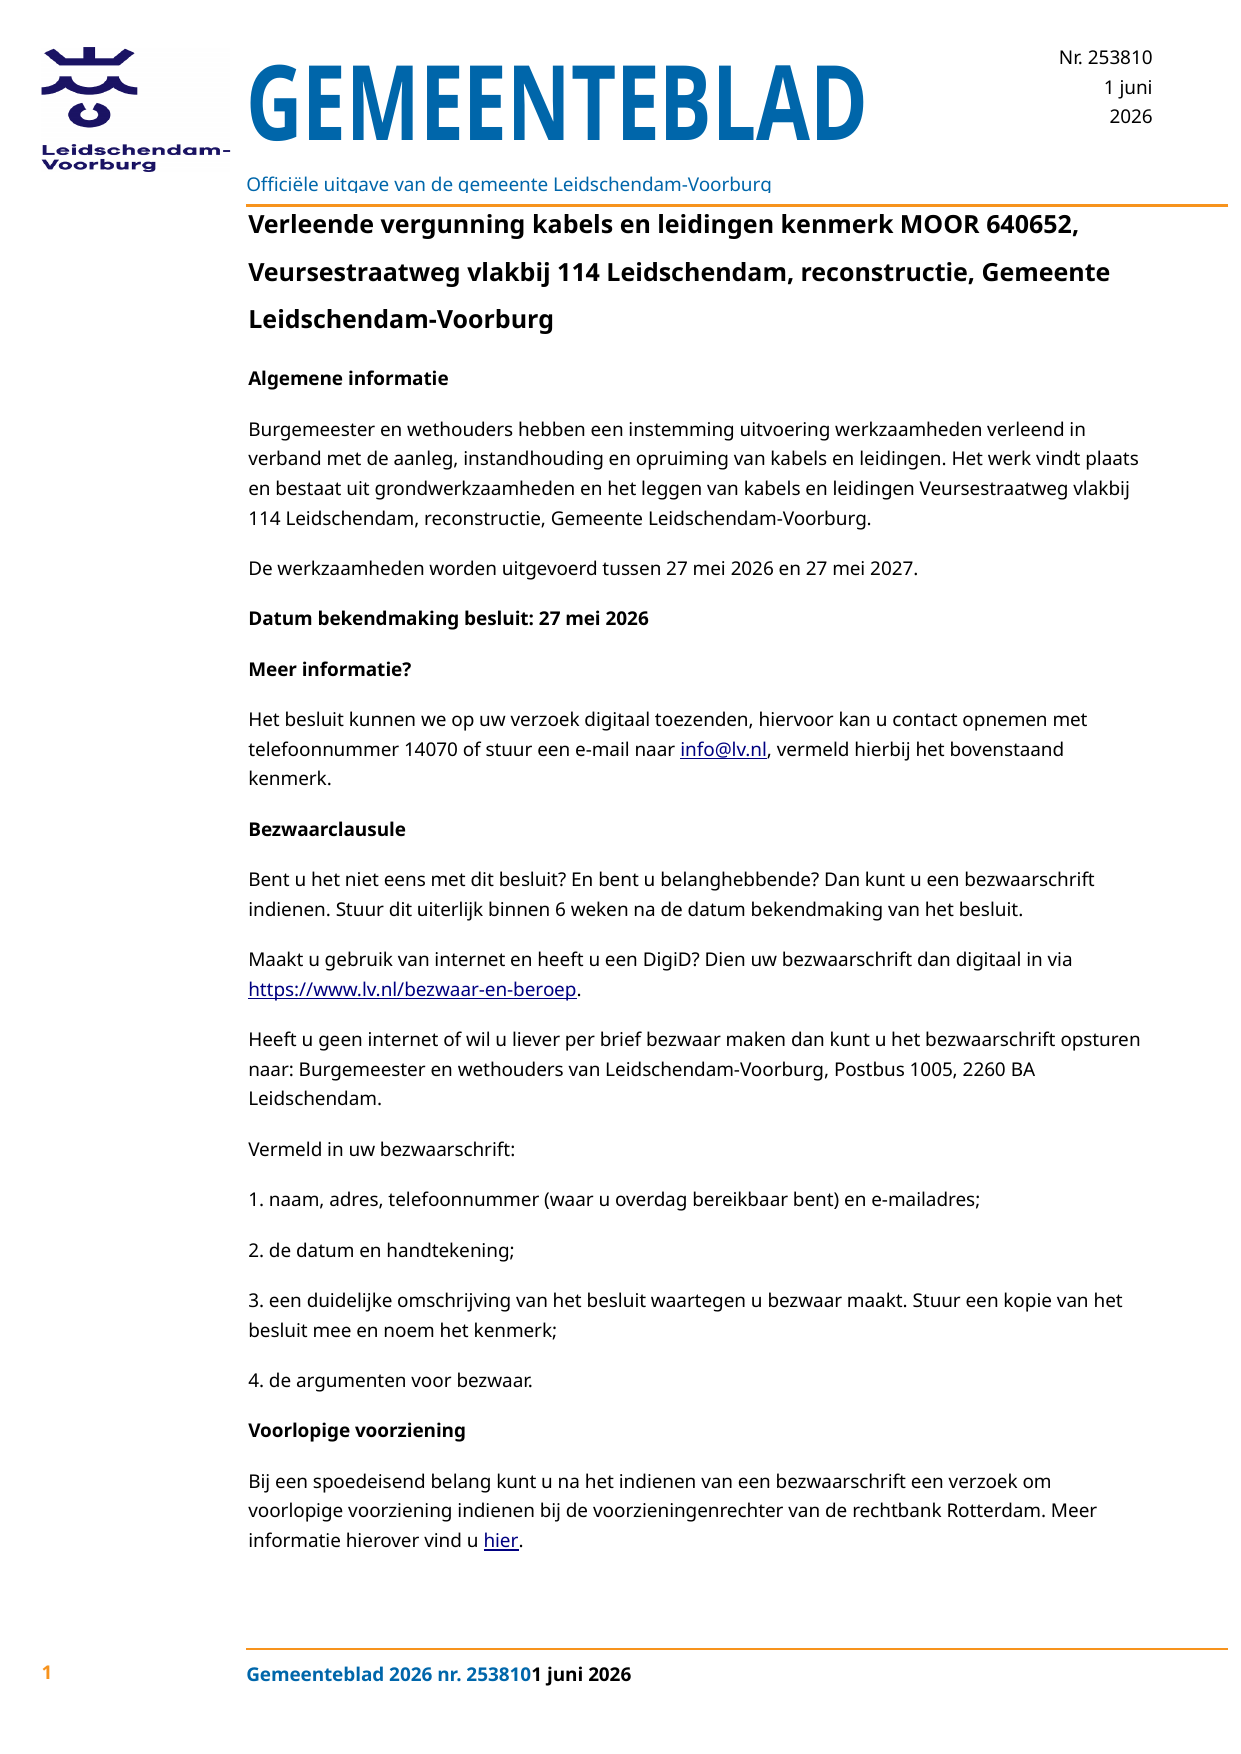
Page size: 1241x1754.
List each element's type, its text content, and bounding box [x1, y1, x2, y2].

text Bij een spoedeisend belang kunt u na het indienen van een bezwaarschrift een verzoek om voorlopige voorziening indienen bij de voorzieningenrechter van de rechtbank Rotterdam. Meer informatie hierover vind u hier. [248, 1468, 1152, 1553]
text Vermeld in uw bezwaarschrift: [248, 1136, 1152, 1162]
text Heeft u geen internet of wil u liever per brief bezwaar maken dan kunt u het bezwaarschrift opsturen naar: Burgemeester en wethouders van Leidschendam-Voorburg, Postbus 1005, 2260 BA Leidschendam. [248, 1026, 1152, 1111]
text 3. een duidelijke omschrijving van het besluit waartegen u bezwaar maakt. Stuur een kopie van het besluit mee en noem het kenmerk; [248, 1287, 1152, 1342]
text Bent u het niet eens met dit besluit? En bent u belanghebbende? Dan kunt u een bezwaarschrift indienen. Stuur dit uiterlijk binnen 6 weken na de datum bekendmaking van het besluit. [248, 866, 1152, 922]
text Voorlopige voorziening [248, 1418, 1152, 1443]
text Meer informatie? [248, 656, 1152, 682]
text Algemene informatie [248, 366, 1152, 391]
text Bezwaarclausule [248, 816, 1152, 842]
text 4. de argumenten voor bezwaar. [248, 1367, 1152, 1393]
text De werkzaamheden worden uitgevoerd tussen 27 mei 2026 en 27 mei 2027. [248, 555, 1152, 581]
text Maakt u gebruik van internet en heeft u een DigiD? Dien uw bezwaarschrift dan digitaal in via https://www.lv.nl/bezwaar-en-beroep. [248, 946, 1152, 1002]
text Datum bekendmaking besluit: 27 mei 2026 [248, 606, 1152, 631]
picture [41, 47, 231, 172]
text 1. naam, adres, telefoonnummer (waar u overdag bereikbaar bent) en e-mailadres; [248, 1186, 1152, 1212]
text 2. de datum en handtekening; [248, 1237, 1152, 1262]
text Het besluit kunnen we op uw verzoek digitaal toezenden, hiervoor kan u contact opnemen met telefoonnummer 14070 of stuur een e-mail naar info@lv.nl, vermeld hierbij het bovenstaand kenmerk. [248, 706, 1152, 791]
text Verleende vergunning kabels en leidingen kenmerk MOOR 640652, Veursestraatweg vlakbij 114 Leidschendam, reconstructie, Gemeente Leidschendam-Voorburg [248, 207, 1152, 336]
text Burgemeester en wethouders hebben een instemming uitvoering werkzaamheden verleend in verband met de aanleg, instandhouding en opruiming van kabels en leidingen. Het werk vindt plaats en bestaat uit grondwerkzaamheden en het leggen van kabels en leidingen Veursestraatweg vlakbij 114 Leidschendam, reconstructie, Gemeente Leidschendam-Voorburg. [248, 416, 1152, 530]
